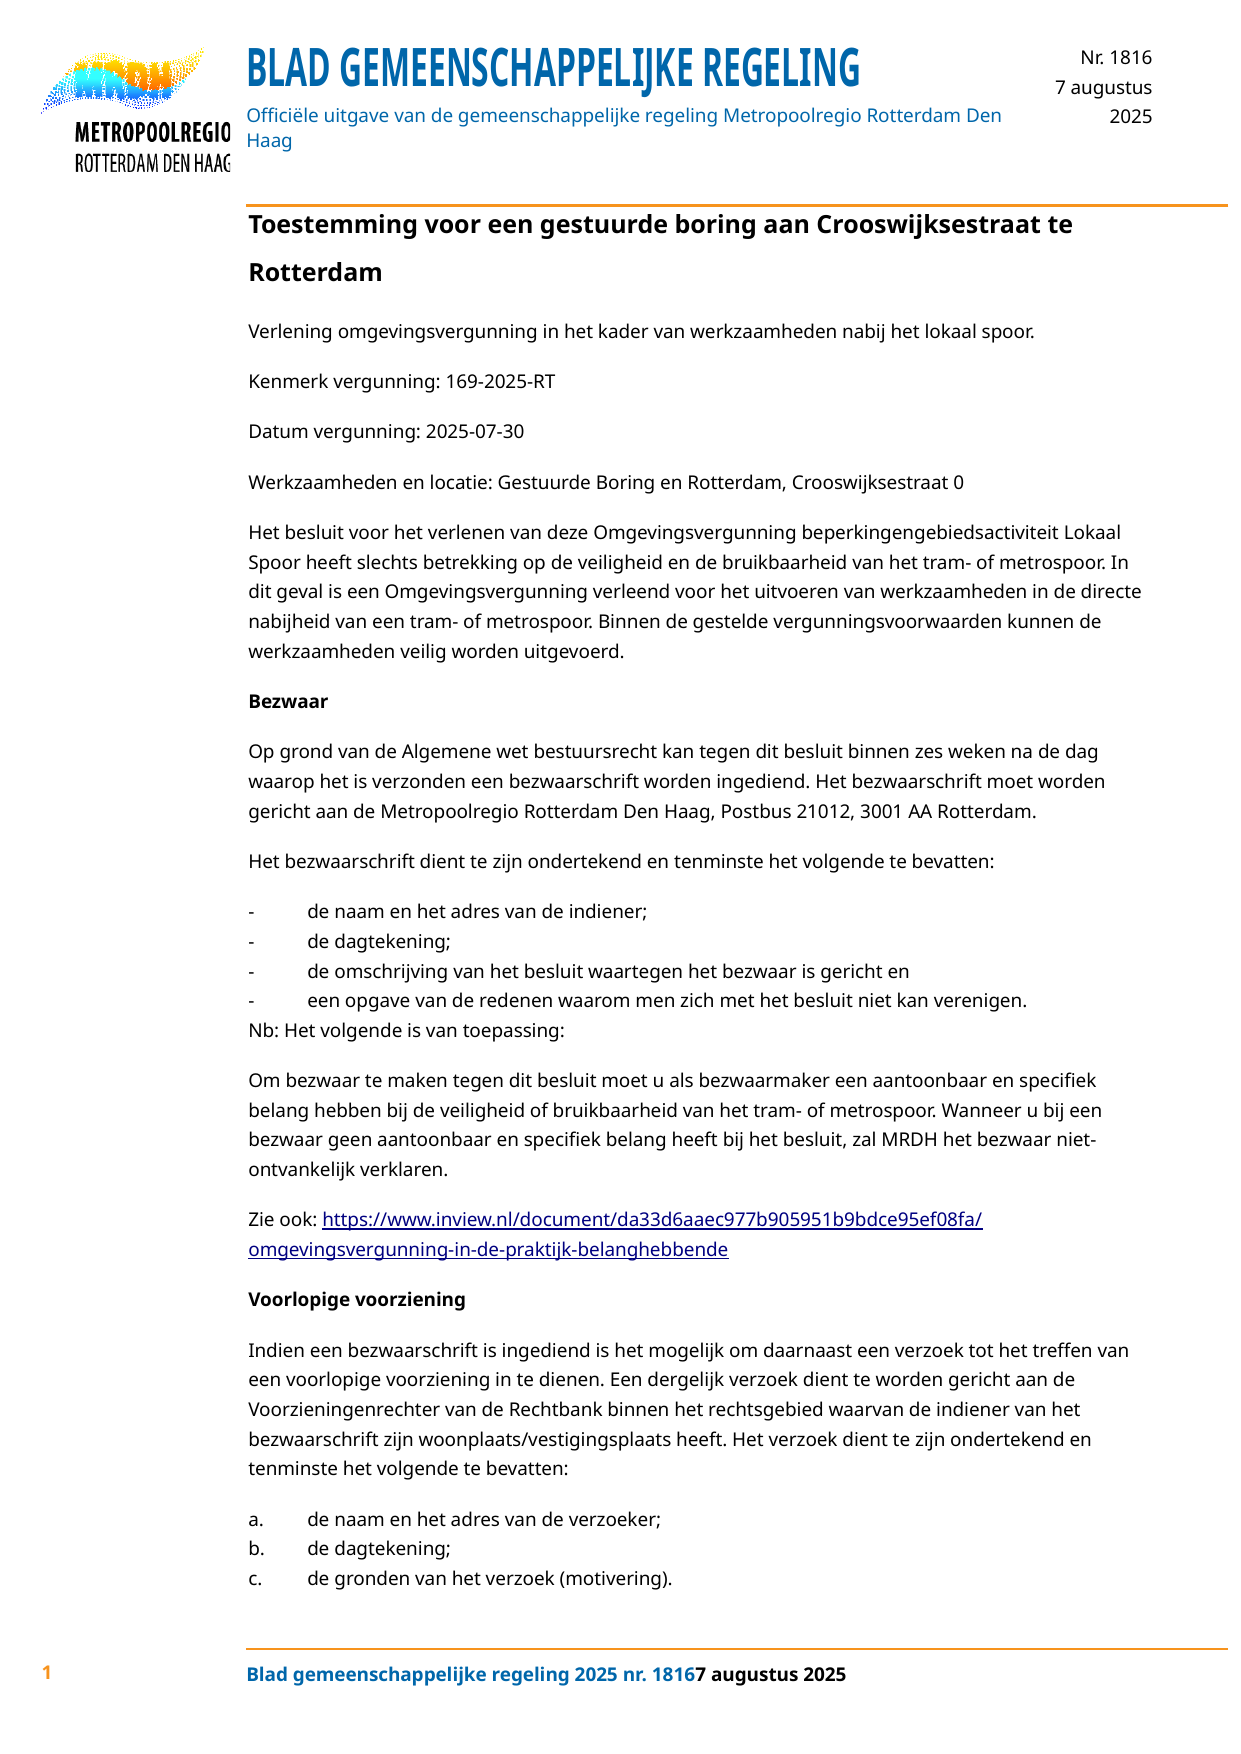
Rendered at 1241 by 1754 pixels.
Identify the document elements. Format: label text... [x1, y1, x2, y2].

list de naam en het adres van de indiener; [248, 899, 1152, 924]
text Toestemming voor een gestuurde boring aan Crooswijksestraat te Rotterdam [248, 207, 1152, 288]
text Zie ook: https://www.inview.nl/document/da33d6aaec977b905951b9bdce95ef08fa/omgevingsvergunning-in-de-praktijk-belanghebbende [248, 1207, 1152, 1262]
list de gronden van het verzoek (motivering). [248, 1565, 1152, 1591]
text Het besluit voor het verlenen van deze Omgevingsvergunning beperkingengebiedsactiviteit Lokaal Spoor heeft slechts betrekking op de veiligheid en de bruikbaarheid van het tram- of metrospoor. In dit geval is een Omgevingsvergunning verleend voor het uitvoeren van werkzaamheden in de directe nabijheid van een tram- of metrospoor. Binnen de gestelde vergunningsvoorwaarden kunnen de werkzaamheden veilig worden uitgevoerd. [248, 519, 1152, 664]
text Nb: Het volgende is van toepassing: [248, 1017, 1152, 1043]
text Kenmerk vergunning: 169-2025-RT [248, 368, 1152, 394]
text Datum vergunning: 2025-07-30 [248, 419, 1152, 444]
text Bezwaar [248, 688, 1152, 714]
picture [41, 47, 231, 172]
text Om bezwaar te maken tegen dit besluit moet u als bezwaarmaker een aantoonbaar en specifiek belang hebben bij de veiligheid of bruikbaarheid van het tram- of metrospoor. Wanneer u bij een bezwaar geen aantoonbaar en specifiek belang heeft bij het besluit, zal MRDH het bezwaar niet-ontvankelijk verklaren. [248, 1067, 1152, 1182]
list de omschrijving van het besluit waartegen het bezwaar is gericht en [248, 958, 1152, 984]
text Op grond van de Algemene wet bestuursrecht kan tegen dit besluit binnen zes weken na de dag waarop het is verzonden een bezwaarschrift worden ingediend. Het bezwaarschrift moet worden gericht aan de Metropoolregio Rotterdam Den Haag, Postbus 21012, 3001 AA Rotterdam. [248, 739, 1152, 824]
text Het bezwaarschrift dient te zijn ondertekend en tenminste het volgende te bevatten: [248, 848, 1152, 874]
text Werkzaamheden en locatie: Gestuurde Boring en Rotterdam, Crooswijksestraat 0 [248, 469, 1152, 495]
list een opgave van de redenen waarom men zich met het besluit niet kan verenigen. [248, 987, 1152, 1013]
list de naam en het adres van de verzoeker; [248, 1506, 1152, 1532]
list de dagtekening; [248, 1535, 1152, 1561]
text Voorlopige voorziening [248, 1287, 1152, 1312]
text Indien een bezwaarschrift is ingediend is het mogelijk om daarnaast een verzoek tot het treffen van een voorlopige voorziening in te dienen. Een dergelijk verzoek dient te worden gericht aan de Voorzieningenrechter van de Rechtbank binnen het rechtsgebied waarvan de indiener van het bezwaarschrift zijn woonplaats/vestigingsplaats heeft. Het verzoek dient te zijn ondertekend en tenminste het volgende te bevatten: [248, 1337, 1152, 1481]
list de dagtekening; [248, 928, 1152, 954]
text Verlening omgevingsvergunning in het kader van werkzaamheden nabij het lokaal spoor. [248, 318, 1152, 344]
